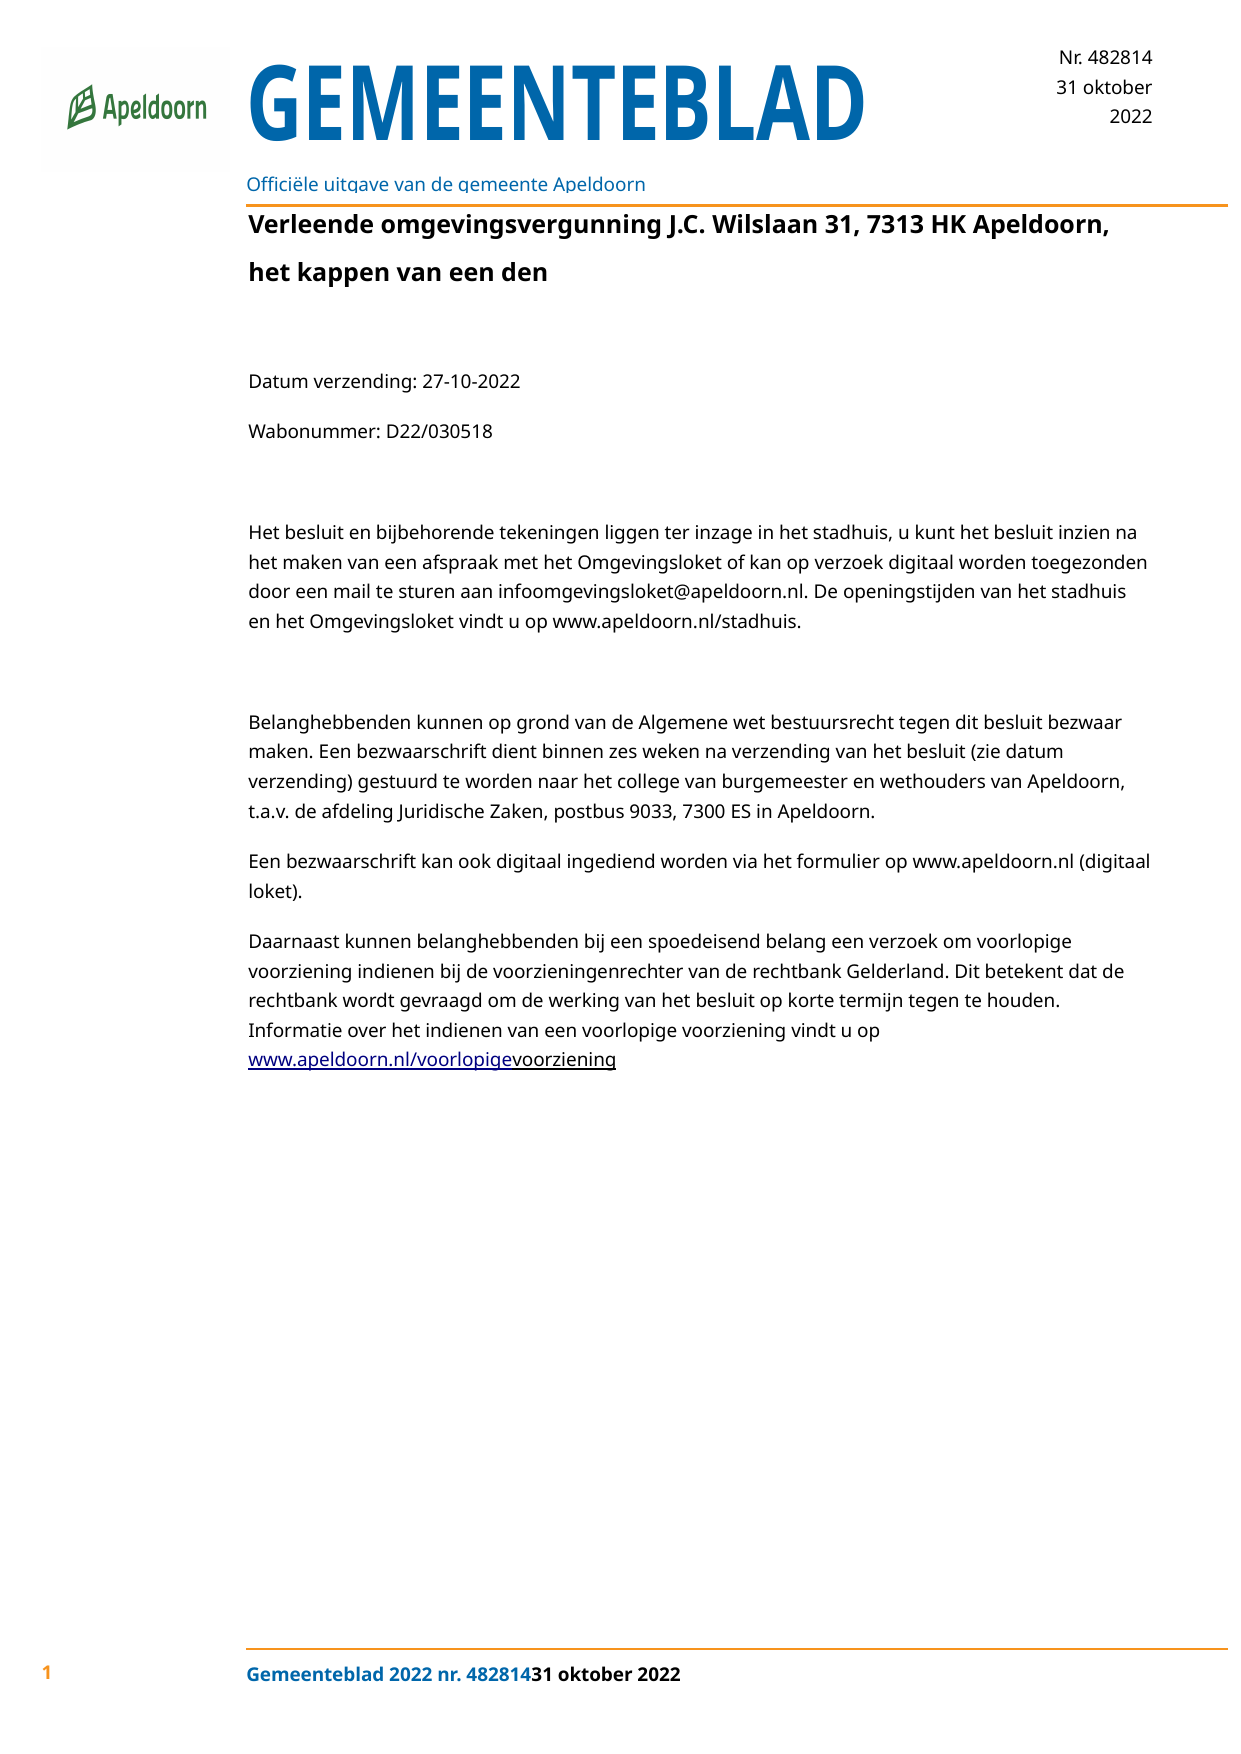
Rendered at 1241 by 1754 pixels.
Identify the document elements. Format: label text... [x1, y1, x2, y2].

text Een bezwaarschrift kan ook digitaal ingediend worden via het formulier op www.apeldoorn.nl (digitaal loket). [248, 848, 1152, 904]
picture [41, 47, 231, 172]
text Datum verzending: 27-10-2022 [248, 368, 1152, 394]
text Verleende omgevingsvergunning J.C. Wilslaan 31, 7313 HK Apeldoorn, het kappen van een den [248, 207, 1152, 288]
text Belanghebbenden kunnen op grond van de Algemene wet bestuursrecht tegen dit besluit bezwaar maken. Een bezwaarschrift dient binnen zes weken na verzending van het besluit (zie datum verzending) gestuurd te worden naar het college van burgemeester en wethouders van Apeldoorn, t.a.v. de afdeling Juridische Zaken, postbus 9033, 7300 ES in Apeldoorn. [248, 709, 1152, 824]
text Daarnaast kunnen belanghebbenden bij een spoedeisend belang een verzoek om voorlopige voorziening indienen bij de voorzieningenrechter van de rechtbank Gelderland. Dit betekent dat de rechtbank wordt gevraagd om de werking van het besluit op korte termijn tegen te houden. Informatie over het indienen van een voorlopige voorziening vindt u op www.apeldoorn.nl/voorlopigevoorziening [248, 928, 1152, 1072]
text Het besluit en bijbehorende tekeningen liggen ter inzage in het stadhuis, u kunt het besluit inzien na het maken van een afspraak met het Omgevingsloket of kan op verzoek digitaal worden toegezonden door een mail te sturen aan infoomgevingsloket@apeldoorn.nl. De openingstijden van het stadhuis en het Omgevingsloket vindt u op www.apeldoorn.nl/stadhuis. [248, 519, 1152, 634]
text Wabonummer: D22/030518 [248, 419, 1152, 444]
